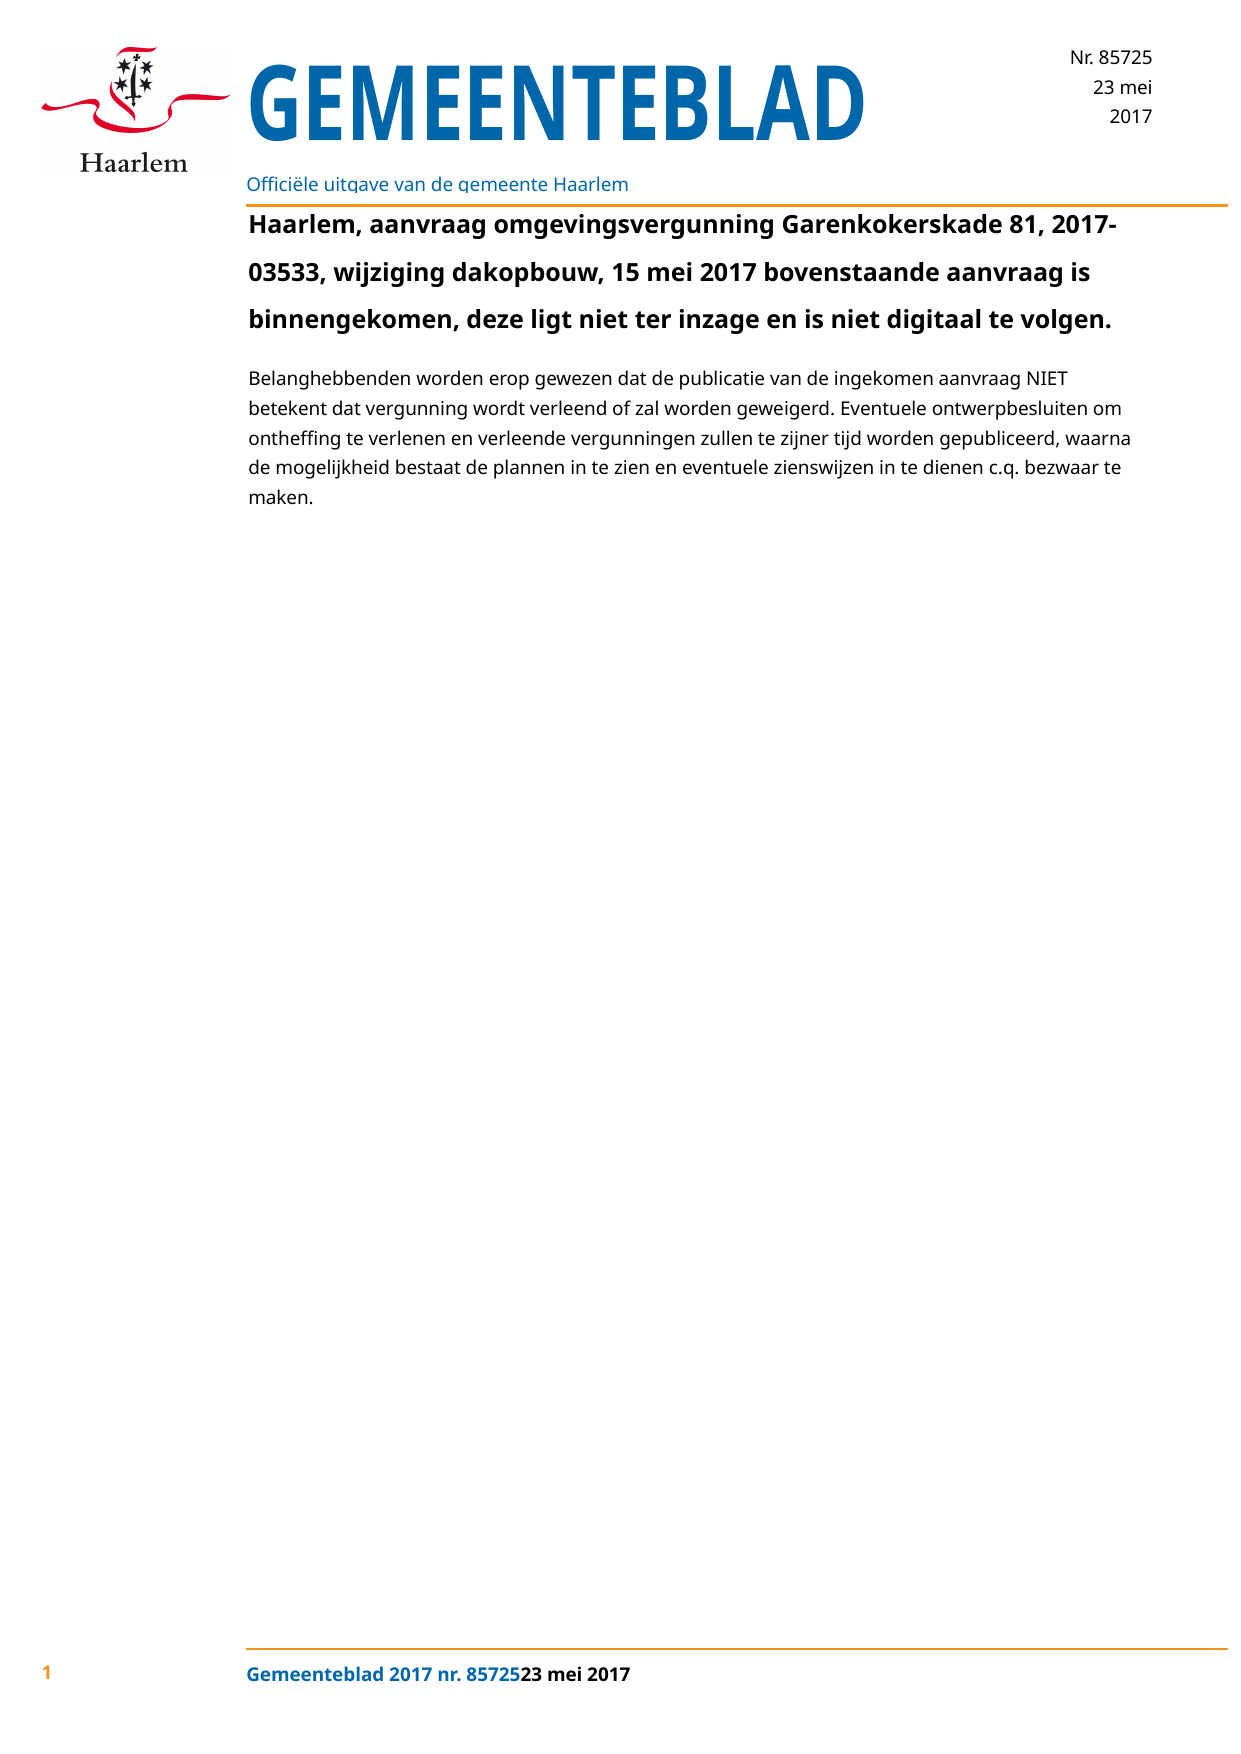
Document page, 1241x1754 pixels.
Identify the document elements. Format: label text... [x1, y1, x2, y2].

picture [41, 47, 231, 172]
text Belanghebbenden worden erop gewezen dat de publicatie van de ingekomen aanvraag NIET betekent dat vergunning wordt verleend of zal worden geweigerd. Eventuele ontwerpbesluiten om ontheffing te verlenen en verleende vergunningen zullen te zijner tijd worden gepubliceerd, waarna de mogelijkheid bestaat de plannen in te zien en eventuele zienswijzen in te dienen c.q. bezwaar te maken. [248, 366, 1152, 509]
text Haarlem, aanvraag omgevingsvergunning Garenkokerskade 81, 2017-03533, wijziging dakopbouw, 15 mei 2017 bovenstaande aanvraag is binnengekomen, deze ligt niet ter inzage en is niet digitaal te volgen. [248, 207, 1152, 336]
